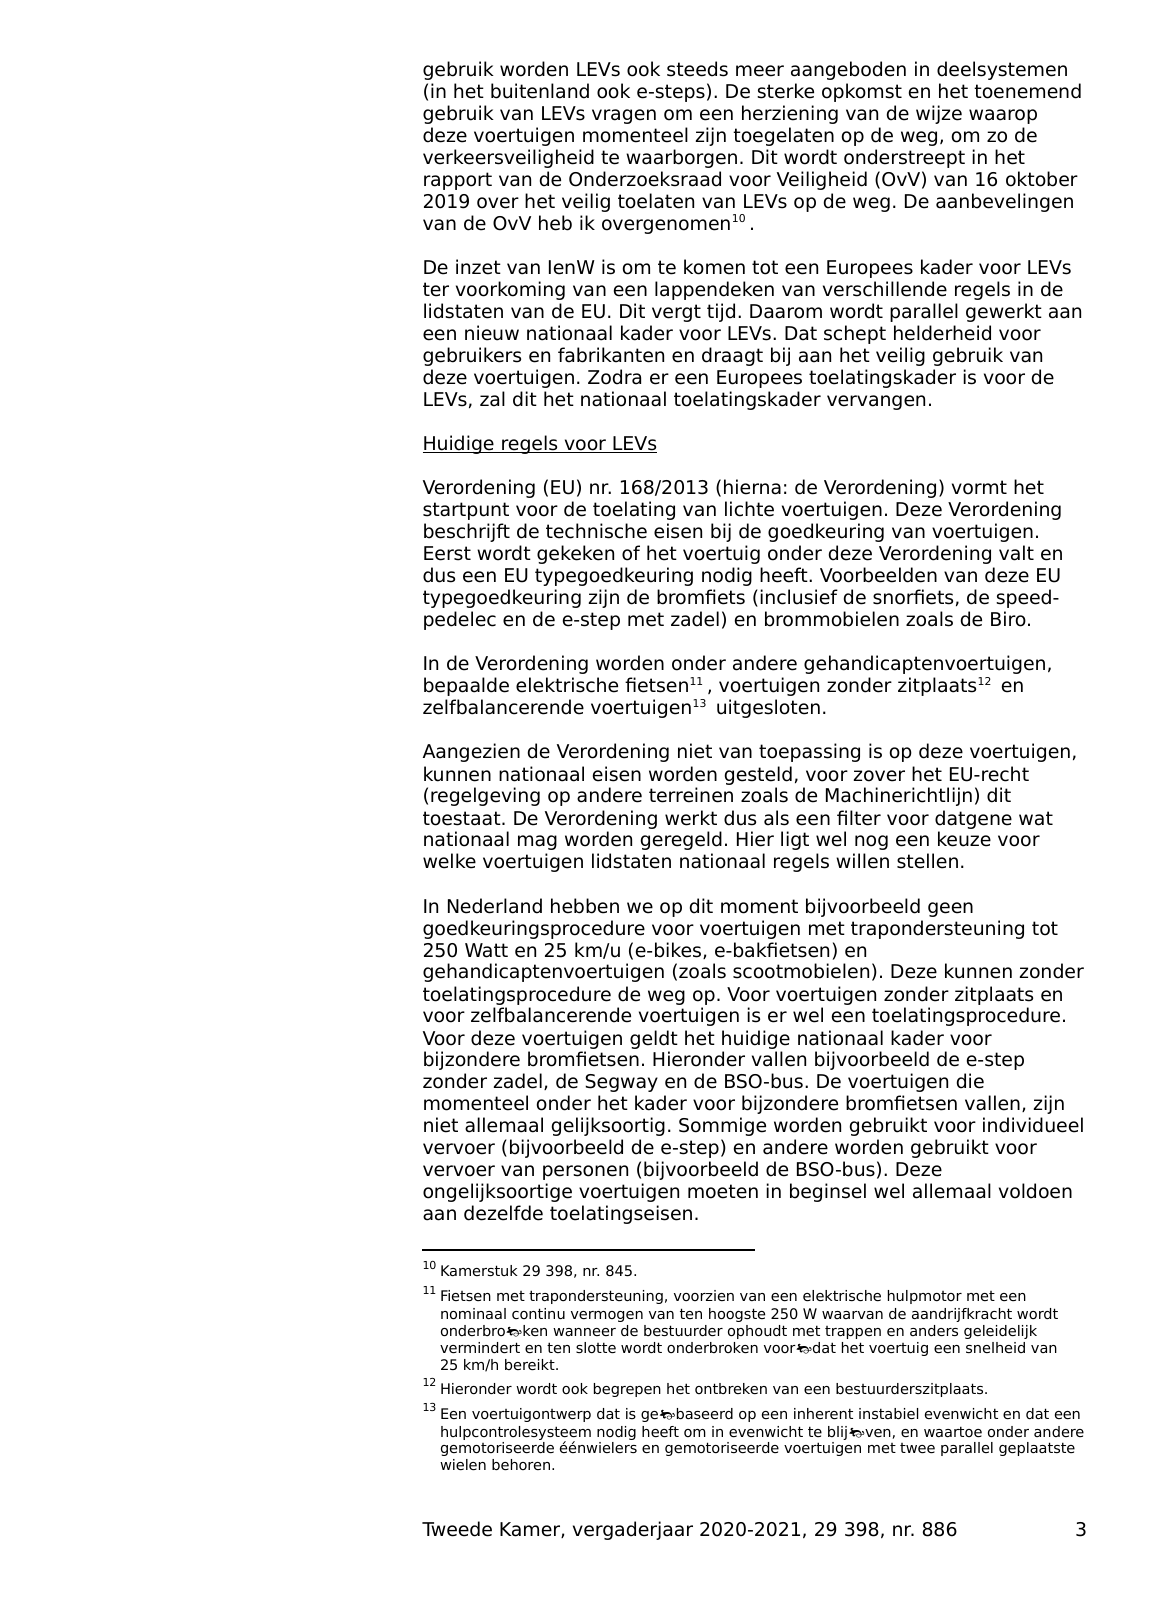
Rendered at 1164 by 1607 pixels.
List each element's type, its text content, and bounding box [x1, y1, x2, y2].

text Kamerstuk 29 398, nr. 845. [422, 1259, 1087, 1281]
text Aangezien de Verordening niet van toepassing is op deze voertuigen, kunnen nationaal eisen worden gesteld, voor zover het EU-recht (regelgeving op andere terreinen zoals de Machinerichtlijn) dit toestaat. De Verordening werkt dus als een filter voor datgene wat nationaal mag worden geregeld. Hier ligt wel nog een keuze voor welke voertuigen lidstaten nationaal regels willen stellen. [422, 741, 1087, 873]
text In de Verordening worden onder andere gehandicaptenvoertuigen, bepaalde elektrische fietsen, voertuigen zonder zitplaats en zelfbalancerende voertuigen uitgesloten. [422, 653, 1087, 719]
text Fietsen met trapondersteuning, voorzien van een elektrische hulpmotor met een nominaal continu vermogen van ten hoogste 250 W waarvan de aandrijfkracht wordt onderbroken wanneer de bestuurder ophoudt met trappen en anders geleidelijk vermindert en ten slotte wordt onderbroken voordat het voertuig een snelheid van 25 km/h bereikt. [422, 1284, 1087, 1374]
subtitle Huidige regels voor LEVs [422, 433, 1087, 455]
text Verordening (EU) nr. 168/2013 (hierna: de Verordening) vormt het startpunt voor de toelating van lichte voertuigen. Deze Verordening beschrijft de technische eisen bij de goedkeuring van voertuigen. Eerst wordt gekeken of het voertuig onder deze Verordening valt en dus een EU typegoedkeuring nodig heeft. Voorbeelden van deze EU typegoedkeuring zijn de bromfiets (inclusief de snorfiets, de speed-pedelec en de e-step met zadel) en brommobielen zoals de Biro. [422, 477, 1087, 631]
text De inzet van IenW is om te komen tot een Europees kader voor LEVs ter voorkoming van een lappendeken van verschillende regels in de lidstaten van de EU. Dit vergt tijd. Daarom wordt parallel gewerkt aan een nieuw nationaal kader voor LEVs. Dat schept helderheid voor gebruikers en fabrikanten en draagt bij aan het veilig gebruik van deze voertuigen. Zodra er een Europees toelatingskader is voor de LEVs, zal dit het nationaal toelatingskader vervangen. [422, 257, 1087, 411]
text -gebruik worden LEVs ook steeds meer aangeboden in deelsystemen (in het buitenland ook e-steps). De sterke opkomst en het toenemend gebruik van LEVs vragen om een herziening van de wijze waarop deze voertuigen momenteel zijn toegelaten op de weg, om zo de verkeersveiligheid te waarborgen. Dit wordt onderstreept in het rapport van de Onderzoeksraad voor Veiligheid (OvV) van 16 oktober 2019 over het veilig toelaten van LEVs op de weg. De aanbevelingen van de OvV heb ik overgenomen. [422, 59, 1087, 235]
text Een voertuigontwerp dat is gebaseerd op een inherent instabiel evenwicht en dat een hulpcontrolesysteem nodig heeft om in evenwicht te blijven, en waartoe onder andere gemotoriseerde éénwielers en gemotoriseerde voertuigen met twee parallel geplaatste wielen behoren. [422, 1402, 1087, 1474]
text In Nederland hebben we op dit moment bijvoorbeeld geen goedkeuringsprocedure voor voertuigen met trapondersteuning tot 250 Watt en 25 km/u (e-bikes, e-bakfietsen) en gehandicaptenvoertuigen (zoals scootmobielen). Deze kunnen zonder toelatingsprocedure de weg op. Voor voertuigen zonder zitplaats en voor zelfbalancerende voertuigen is er wel een toelatingsprocedure. Voor deze voertuigen geldt het huidige nationaal kader voor bijzondere bromfietsen. Hieronder vallen bijvoorbeeld de e-step zonder zadel, de Segway en de BSO-bus. De voertuigen die momenteel onder het kader voor bijzondere bromfietsen vallen, zijn niet allemaal gelijksoortig. Sommige worden gebruikt voor individueel vervoer (bijvoorbeeld de e-step) en andere worden gebruikt voor vervoer van personen (bijvoorbeeld de BSO-bus). Deze ongelijksoortige voertuigen moeten in beginsel wel allemaal voldoen aan dezelfde toelatingseisen. [422, 896, 1087, 1225]
text Hieronder wordt ook begrepen het ontbreken van een bestuurderszitplaats. [422, 1377, 1087, 1399]
